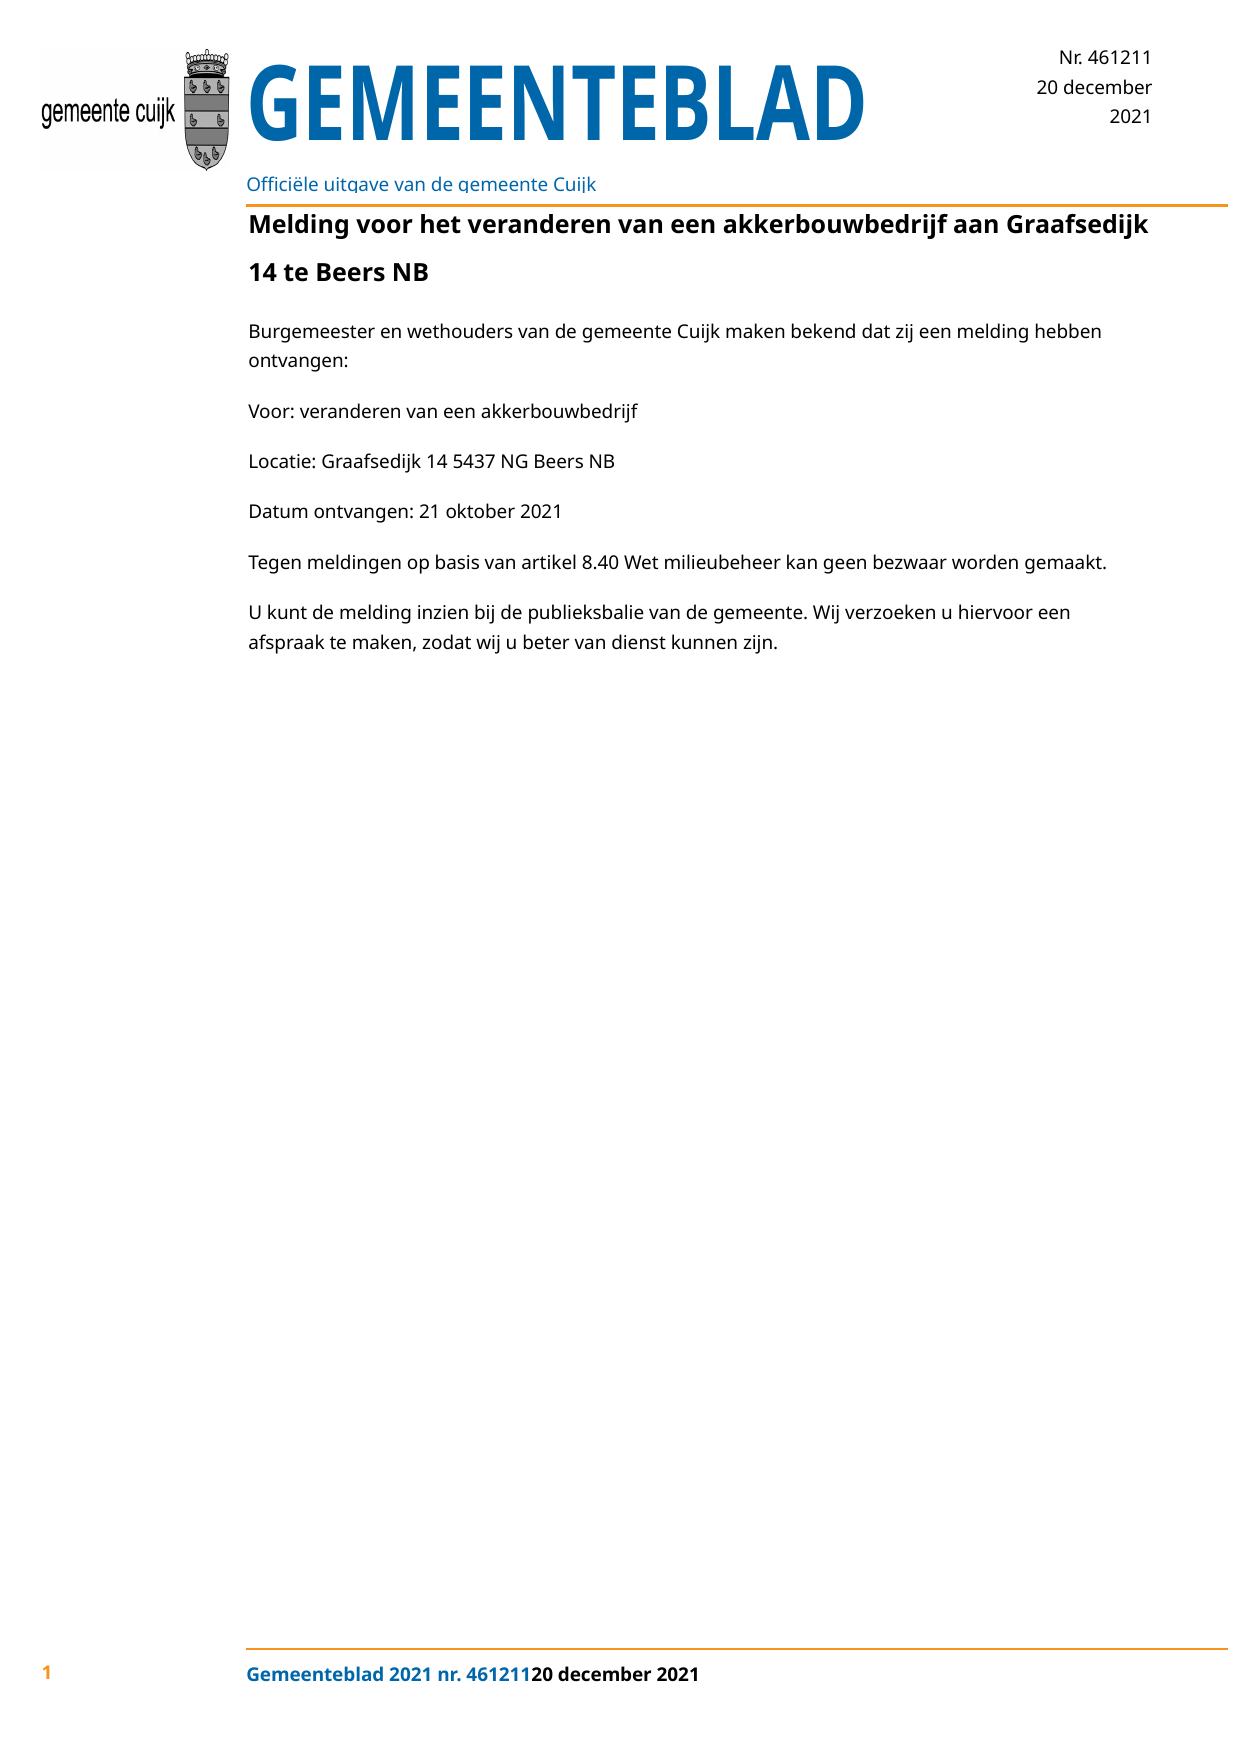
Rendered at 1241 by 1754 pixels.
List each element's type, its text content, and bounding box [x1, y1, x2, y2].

text Voor: veranderen van een akkerbouwbedrijf [248, 398, 1152, 424]
text Melding voor het veranderen van een akkerbouwbedrijf aan Graafsedijk 14 te Beers NB [248, 207, 1152, 288]
picture [41, 47, 231, 172]
text Tegen meldingen op basis van artikel 8.40 Wet milieubeheer kan geen bezwaar worden gemaakt. [248, 549, 1152, 575]
text U kunt de melding inzien bij de publieksbalie van de gemeente. Wij verzoeken u hiervoor een afspraak te maken, zodat wij u beter van dienst kunnen zijn. [248, 599, 1152, 655]
text Datum ontvangen: 21 oktober 2021 [248, 499, 1152, 524]
text Locatie: Graafsedijk 14 5437 NG Beers NB [248, 448, 1152, 474]
text Burgemeester en wethouders van de gemeente Cuijk maken bekend dat zij een melding hebben ontvangen: [248, 318, 1152, 373]
